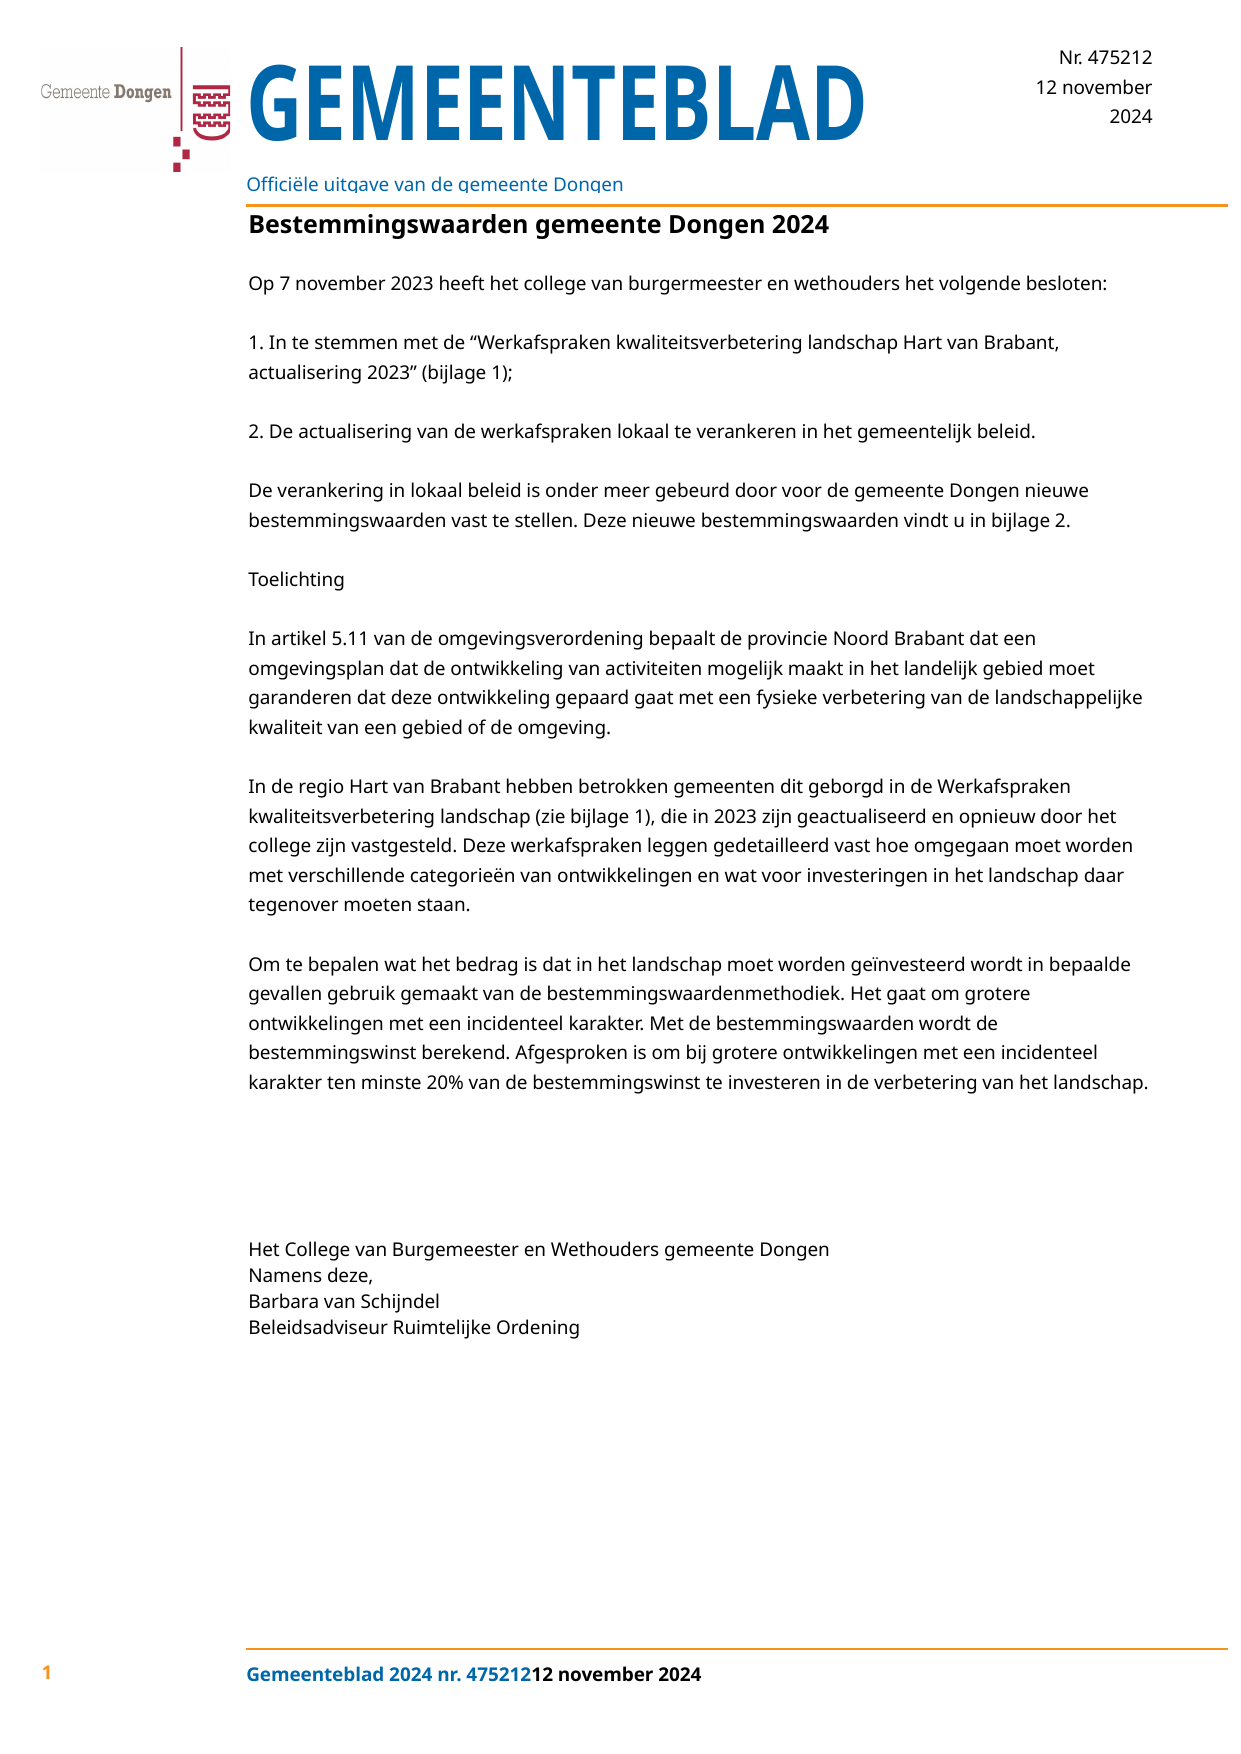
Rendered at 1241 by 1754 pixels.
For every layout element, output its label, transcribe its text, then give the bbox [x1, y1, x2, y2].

text Bestemmingswaarden gemeente Dongen 2024 [248, 207, 1152, 241]
text Namens deze, [248, 1262, 1152, 1288]
text De verankering in lokaal beleid is onder meer gebeurd door voor de gemeente Dongen nieuwe bestemmingswaarden vast te stellen. Deze nieuwe bestemmingswaarden vindt u in bijlage 2. [248, 477, 1152, 533]
text Beleidsadviseur Ruimtelijke Ordening [248, 1314, 1152, 1339]
text 1. In te stemmen met de “Werkafspraken kwaliteitsverbetering landschap Hart van Brabant, actualisering 2023” (bijlage 1); [248, 329, 1152, 385]
text Om te bepalen wat het bedrag is dat in het landschap moet worden geïnvesteerd wordt in bepaalde gevallen gebruik gemaakt van de bestemmingswaardenmethodiek. Het gaat om grotere ontwikkelingen met een incidenteel karakter. Met de bestemmingswaarden wordt de bestemmingswinst berekend. Afgesproken is om bij grotere ontwikkelingen met een incidenteel karakter ten minste 20% van de bestemmingswinst te investeren in de verbetering van het landschap. [248, 951, 1152, 1095]
text In de regio Hart van Brabant hebben betrokken gemeenten dit geborgd in de Werkafspraken kwaliteitsverbetering landschap (zie bijlage 1), die in 2023 zijn geactualiseerd en opnieuw door het college zijn vastgesteld. Deze werkafspraken leggen gedetailleerd vast hoe omgegaan moet worden met verschillende categorieën van ontwikkelingen en wat voor investeringen in het landschap daar tegenover moeten staan. [248, 773, 1152, 917]
text In artikel 5.11 van de omgevingsverordening bepaalt de provincie Noord Brabant dat een omgevingsplan dat de ontwikkeling van activiteiten mogelijk maakt in het landelijk gebied moet garanderen dat deze ontwikkeling gepaard gaat met een fysieke verbetering van de landschappelijke kwaliteit van een gebied of de omgeving. [248, 625, 1152, 740]
picture [41, 47, 231, 172]
text Toelichting [248, 566, 1152, 592]
text Het College van Burgemeester en Wethouders gemeente Dongen [248, 1237, 1152, 1262]
text Op 7 november 2023 heeft het college van burgermeester en wethouders het volgende besloten: [248, 270, 1152, 296]
text Barbara van Schijndel [248, 1288, 1152, 1314]
text 2. De actualisering van de werkafspraken lokaal te verankeren in het gemeentelijk beleid. [248, 418, 1152, 444]
